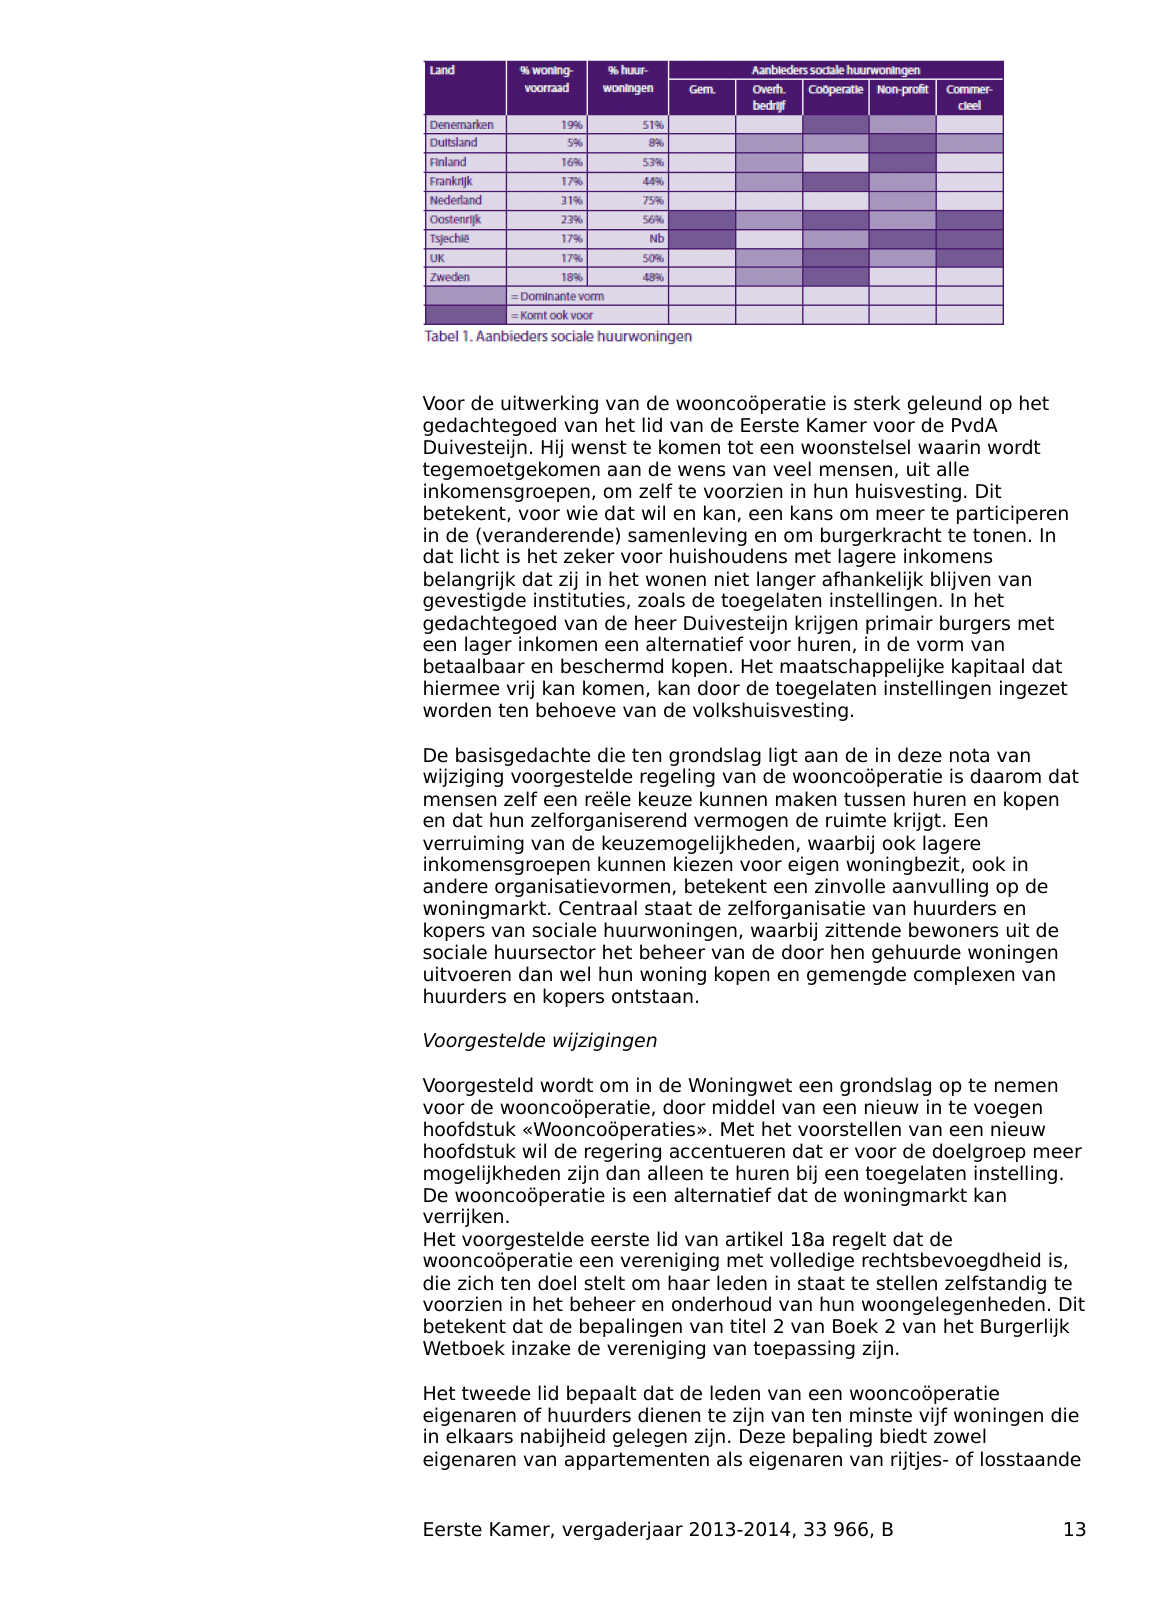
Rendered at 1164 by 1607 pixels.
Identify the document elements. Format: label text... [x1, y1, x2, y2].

text De basisgedachte die ten grondslag ligt aan de in deze nota van wijziging voorgestelde regeling van de wooncoöperatie is daarom dat mensen zelf een reële keuze kunnen maken tussen huren en kopen en dat hun zelforganiserend vermogen de ruimte krijgt. Een verruiming van de keuzemogelijkheden, waarbij ook lagere inkomensgroepen kunnen kiezen voor eigen woningbezit, ook in andere organisatievormen, betekent een zinvolle aanvulling op de woningmarkt. Centraal staat de zelforganisatie van huurders en kopers van sociale huurwoningen, waarbij zittende bewoners uit de sociale huursector het beheer van de door hen gehuurde woningen uitvoeren dan wel hun woning kopen en gemengde complexen van huurders en kopers ontstaan. [422, 744, 1087, 1008]
picture [422, 59, 1007, 349]
subtitle Voorgestelde wijzigingen [422, 1030, 1087, 1052]
text Het tweede lid bepaalt dat de leden van een wooncoöperatie eigenaren of huurders dienen te zijn van ten minste vijf woningen die in elkaars nabijheid gelegen zijn. Deze bepaling biedt zowel eigenaren van appartementen als eigenaren van rijtjes- of losstaande [422, 1382, 1087, 1470]
text Het voorgestelde eerste lid van artikel 18a regelt dat de wooncoöperatie een vereniging met volledige rechtsbevoegdheid is, die zich ten doel stelt om haar leden in staat te stellen zelfstandig te voorzien in het beheer en onderhoud van hun woongelegenheden. Dit betekent dat de bepalingen van titel 2 van Boek 2 van het Burgerlijk Wetboek inzake de vereniging van toepassing zijn. [422, 1228, 1087, 1360]
text Voor de uitwerking van de wooncoöperatie is sterk geleund op het gedachtegoed van het lid van de Eerste Kamer voor de PvdA Duivesteijn. Hij wenst te komen tot een woonstelsel waarin wordt tegemoetgekomen aan de wens van veel mensen, uit alle inkomensgroepen, om zelf te voorzien in hun huisvesting. Dit betekent, voor wie dat wil en kan, een kans om meer te participeren in de (veranderende) samenleving en om burgerkracht te tonen. In dat licht is het zeker voor huishoudens met lagere inkomens belangrijk dat zij in het wonen niet langer afhankelijk blijven van gevestigde instituties, zoals de toegelaten instellingen. In het gedachtegoed van de heer Duivesteijn krijgen primair burgers met een lager inkomen een alternatief voor huren, in de vorm van betaalbaar en beschermd kopen. Het maatschappelijke kapitaal dat hiermee vrij kan komen, kan door de toegelaten instellingen ingezet worden ten behoeve van de volkshuisvesting. [422, 393, 1087, 722]
text Voorgesteld wordt om in de Woningwet een grondslag op te nemen voor de wooncoöperatie, door middel van een nieuw in te voegen hoofdstuk «Wooncoöperaties». Met het voorstellen van een nieuw hoofdstuk wil de regering accentueren dat er voor de doelgroep meer mogelijkheden zijn dan alleen te huren bij een toegelaten instelling. De wooncoöperatie is een alternatief dat de woningmarkt kan verrijken. [422, 1074, 1087, 1228]
